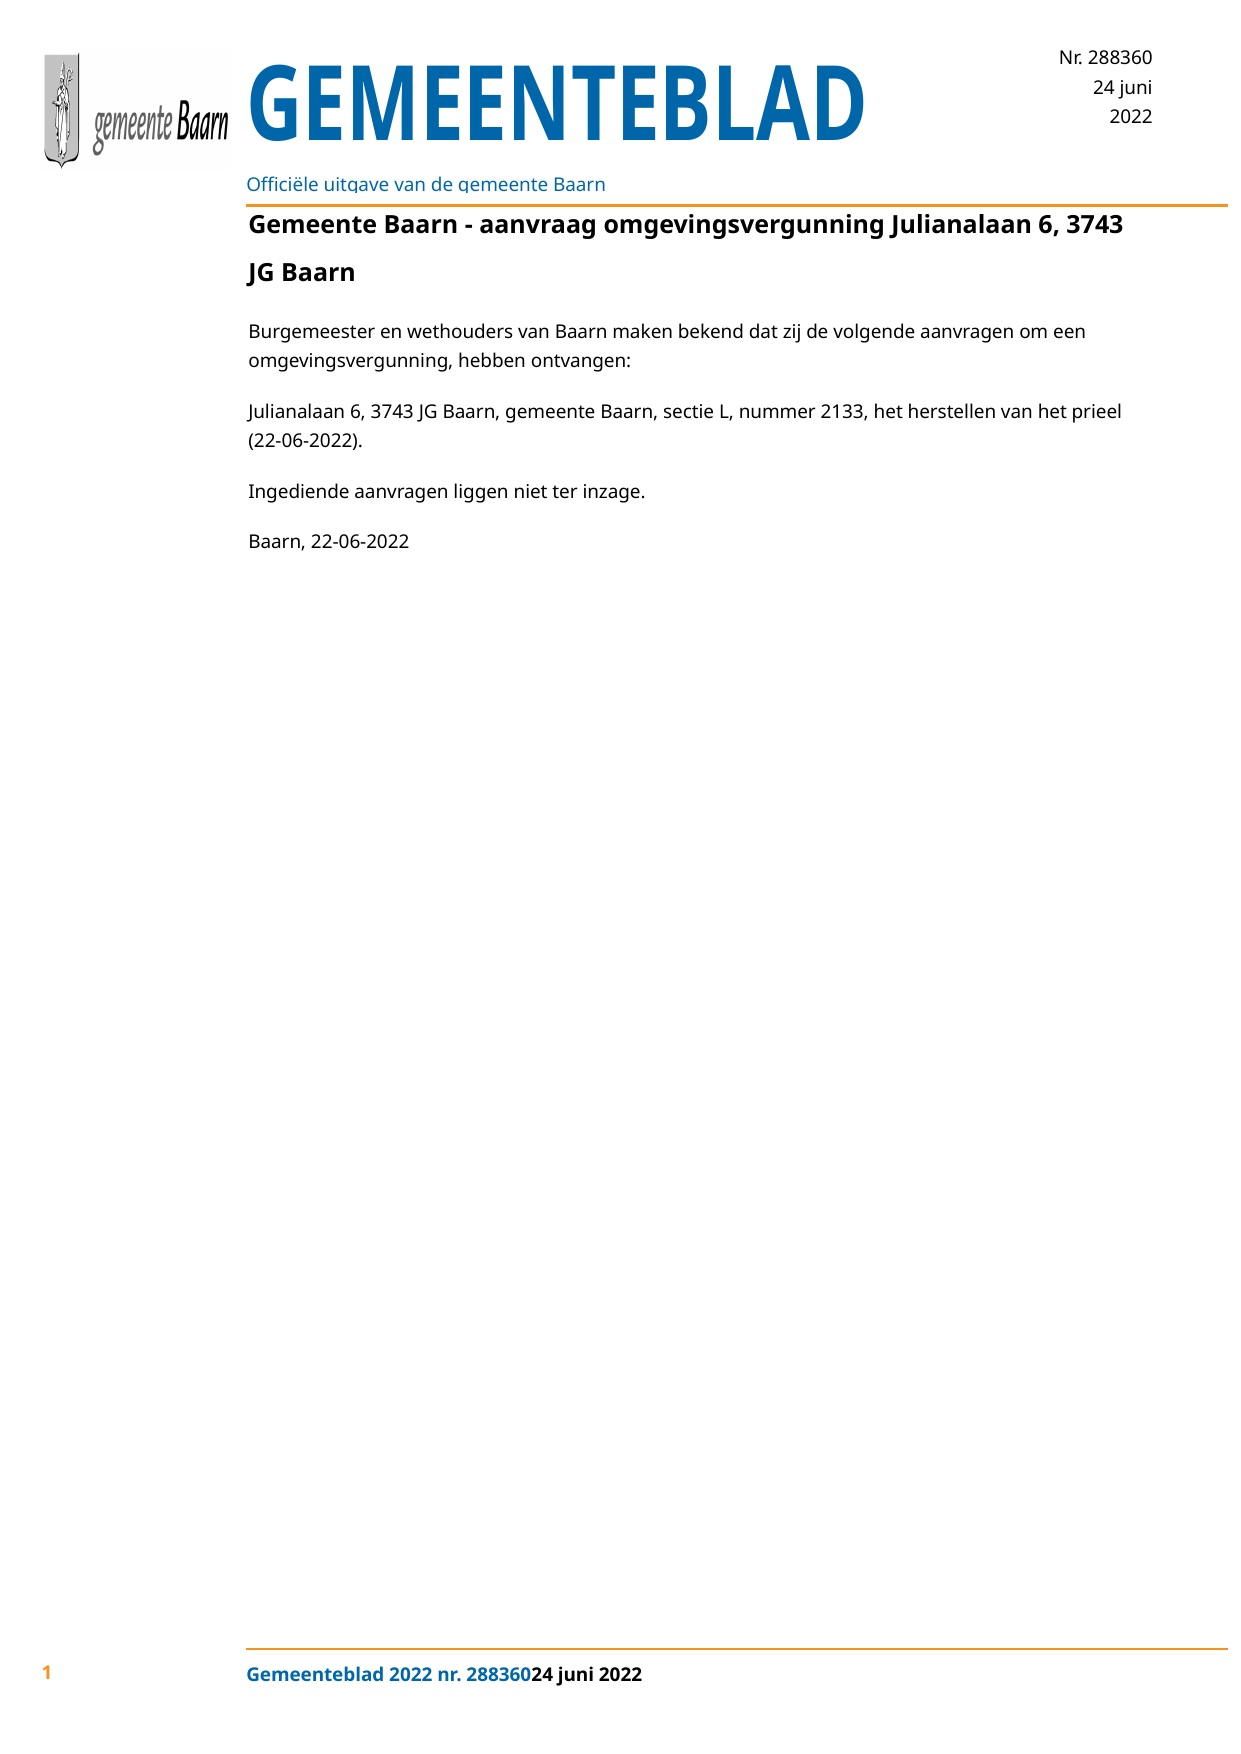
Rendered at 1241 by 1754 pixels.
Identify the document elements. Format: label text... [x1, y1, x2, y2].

text Baarn, 22-06-2022 [248, 528, 1152, 554]
text Julianalaan 6, 3743 JG Baarn, gemeente Baarn, sectie L, nummer 2133, het herstellen van het prieel (22-06-2022). [248, 398, 1152, 453]
picture [41, 47, 231, 172]
text Burgemeester en wethouders van Baarn maken bekend dat zij de volgende aanvragen om een omgevingsvergunning, hebben ontvangen: [248, 318, 1152, 373]
text Gemeente Baarn - aanvraag omgevingsvergunning Julianalaan 6, 3743 JG Baarn [248, 207, 1152, 288]
text Ingediende aanvragen liggen niet ter inzage. [248, 478, 1152, 504]
